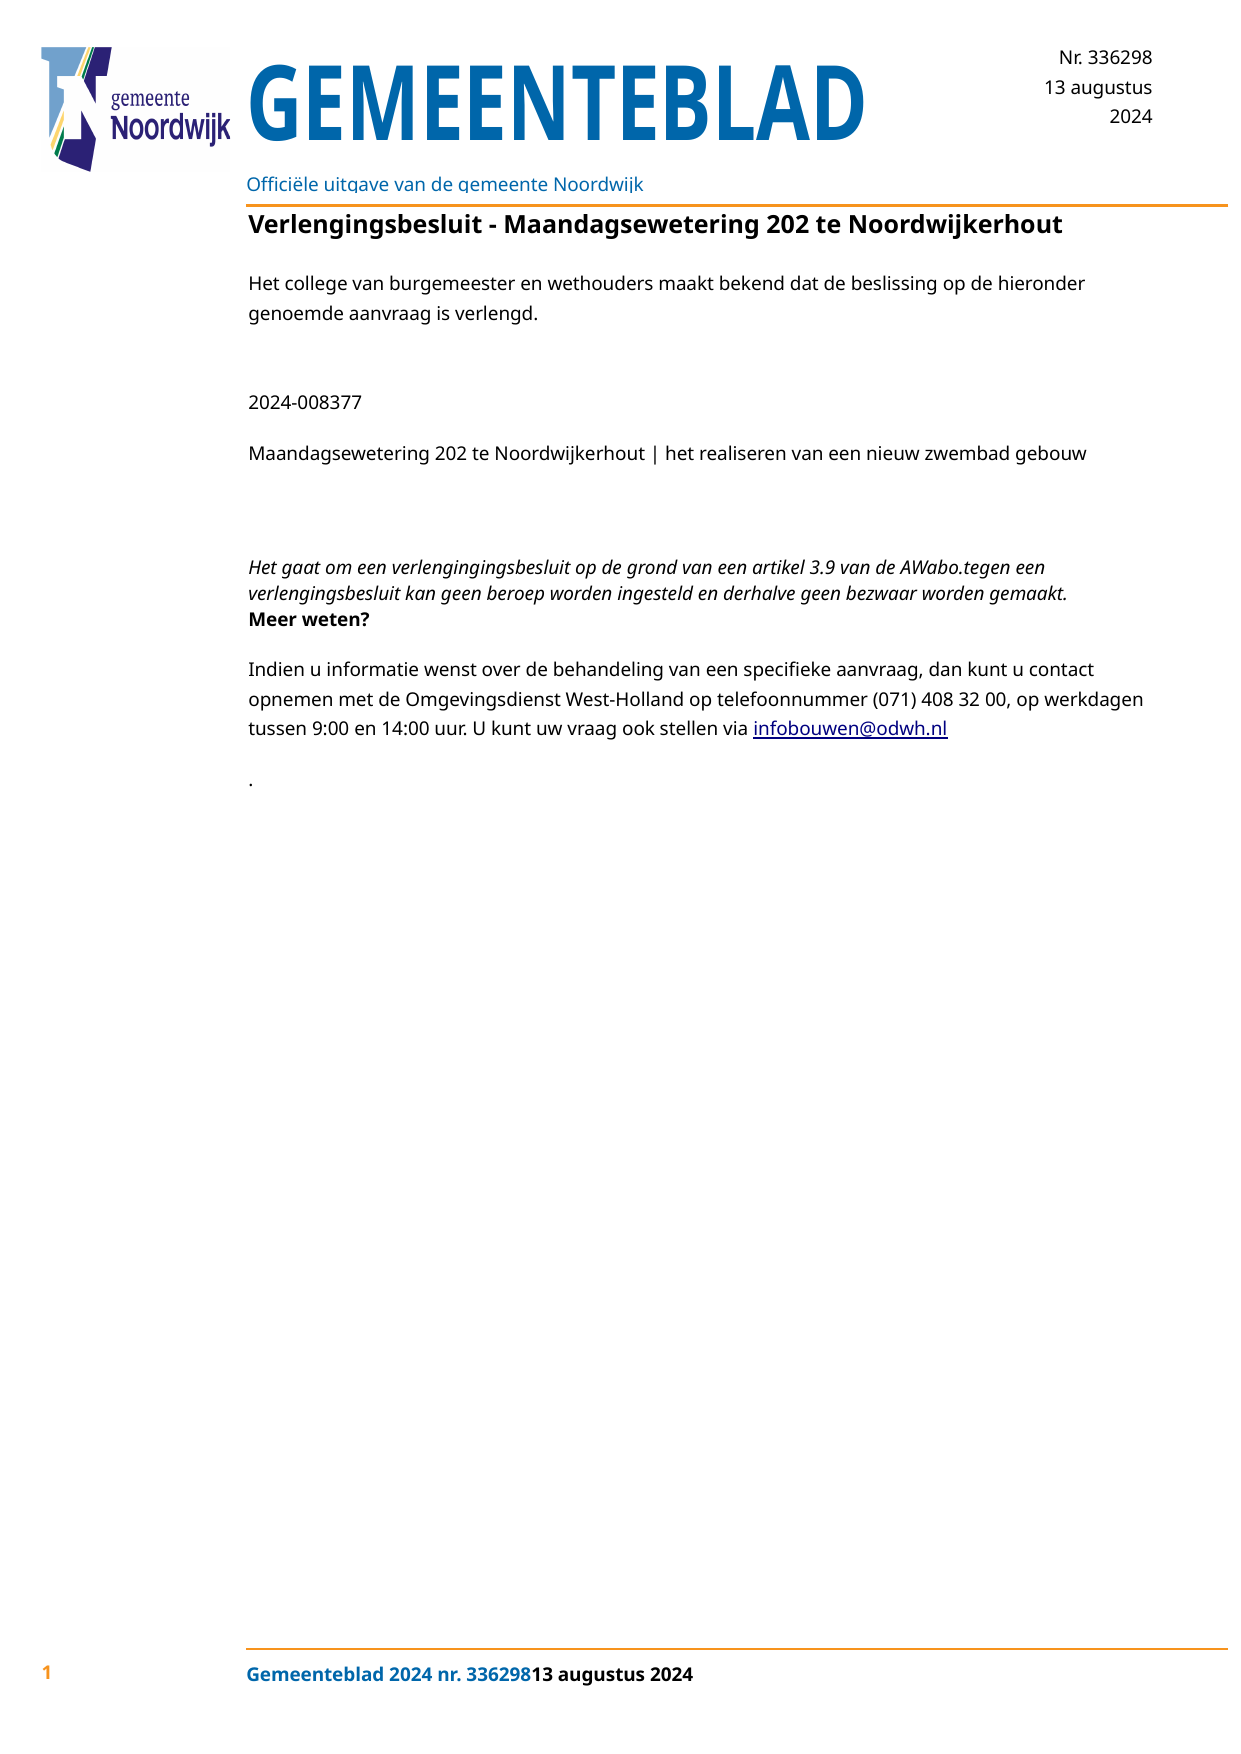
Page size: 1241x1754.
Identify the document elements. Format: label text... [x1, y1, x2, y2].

text Indien u informatie wenst over de behandeling van een specifieke aanvraag, dan kunt u contact opnemen met de Omgevingsdienst West-Holland op telefoonnummer (071) 408 32 00, op werkdagen tussen 9:00 en 14:00 uur. U kunt uw vraag ook stellen via infobouwen@odwh.nl [248, 656, 1152, 741]
text Verlengingsbesluit - Maandagsewetering 202 te Noordwijkerhout [248, 207, 1152, 241]
text Maandagsewetering 202 te Noordwijkerhout | het realiseren van een nieuw zwembad gebouw [248, 440, 1152, 466]
text Het college van burgemeester en wethouders maakt bekend dat de beslissing op de hieronder genoemde aanvraag is verlengd. [248, 270, 1152, 326]
text Meer weten? [248, 606, 1152, 632]
text Het gaat om een verlengingingsbesluit op de grond van een artikel 3.9 van de AWabo.tegen een verlengingsbesluit kan geen beroep worden ingesteld en derhalve geen bezwaar worden gemaakt. [248, 554, 1152, 606]
picture [41, 47, 231, 172]
text . [248, 766, 1152, 792]
text 2024-008377 [248, 389, 1152, 415]
